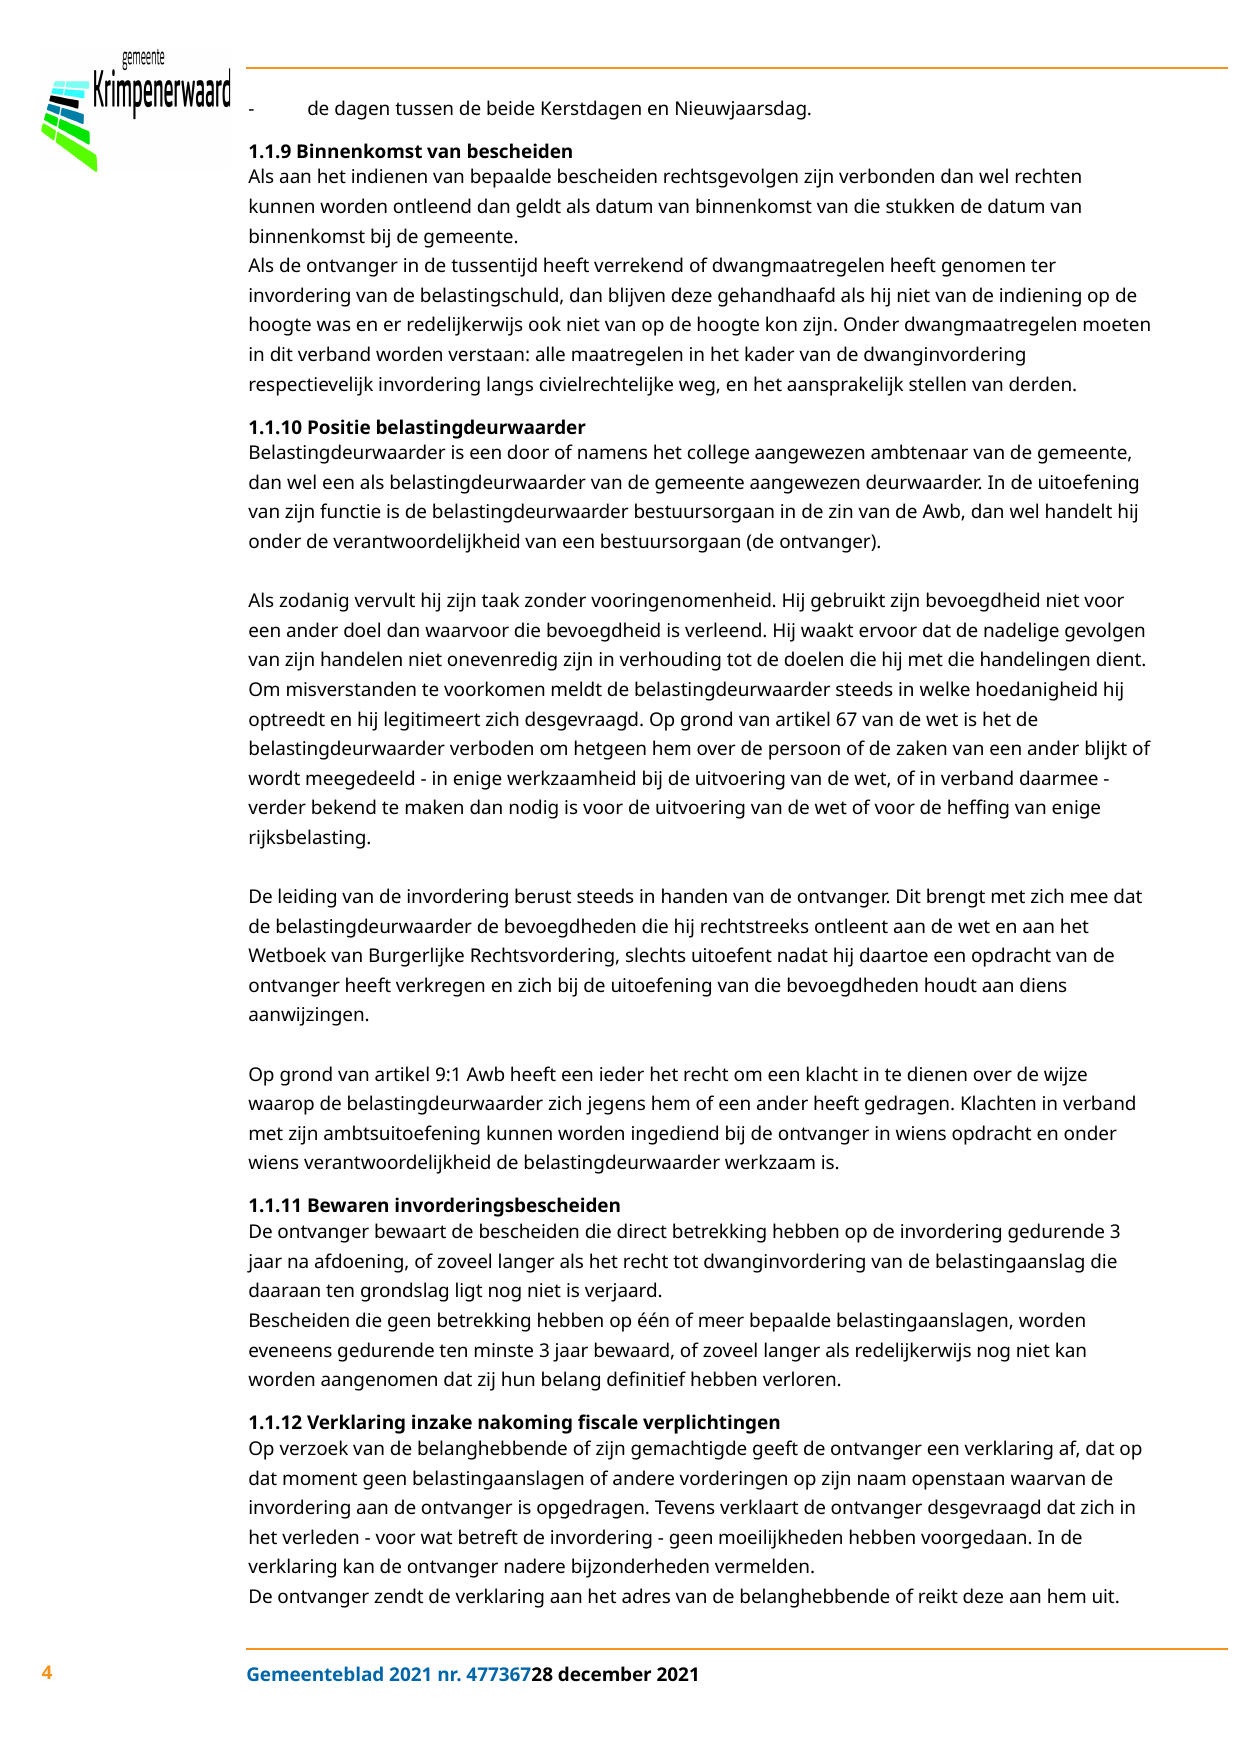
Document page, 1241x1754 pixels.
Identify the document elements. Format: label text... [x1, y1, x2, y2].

text Op verzoek van de belanghebbende of zijn gemachtigde geeft de ontvanger een verklaring af, dat op dat moment geen belastingaanslagen of andere vorderingen op zijn naam openstaan waarvan de invordering aan de ontvanger is opgedragen. Tevens verklaart de ontvanger desgevraagd dat zich in het verleden - voor wat betreft de invordering - geen moeilijkheden hebben voorgedaan. In de verklaring kan de ontvanger nadere bijzonderheden vermelden. [248, 1435, 1152, 1579]
text Om misverstanden te voorkomen meldt de belastingdeurwaarder steeds in welke hoedanigheid hij optreedt en hij legitimeert zich desgevraagd. Op grond van artikel 67 van de wet is het de belastingdeurwaarder verboden om hetgeen hem over de persoon of de zaken van een ander blijkt of wordt meegedeeld - in enige werkzaamheid bij de uitvoering van de wet, of in verband daarmee - verder bekend te maken dan nodig is voor de uitvoering van de wet of voor de heffing van enige rijksbelasting. [248, 676, 1152, 850]
text De ontvanger bewaart de bescheiden die direct betrekking hebben op de invordering gedurende 3 jaar na afdoening, of zoveel langer als het recht tot dwanginvordering van de belastingaanslag die daaraan ten grondslag ligt nog niet is verjaard. [248, 1218, 1152, 1303]
text Als zodanig vervult hij zijn taak zonder vooringenomenheid. Hij gebruikt zijn bevoegdheid niet voor een ander doel dan waarvoor die bevoegdheid is verleend. Hij waakt ervoor dat de nadelige gevolgen van zijn handelen niet onevenredig zijn in verhouding tot de doelen die hij met die handelingen dient. [248, 587, 1152, 672]
text 1.1.9 Binnenkomst van bescheiden [248, 138, 1152, 164]
text Bescheiden die geen betrekking hebben op één of meer bepaalde belastingaanslagen, worden eveneens gedurende ten minste 3 jaar bewaard, of zoveel langer als redelijkerwijs nog niet kan worden aangenomen dat zij hun belang definitief hebben verloren. [248, 1307, 1152, 1392]
list de dagen tussen de beide Kerstdagen en Nieuwjaarsdag. [248, 95, 1152, 121]
text 1.1.11 Bewaren invorderingsbescheiden [248, 1193, 1152, 1218]
text 1.1.12 Verklaring inzake nakoming fiscale verplichtingen [248, 1409, 1152, 1435]
text Als aan het indienen van bepaalde bescheiden rechtsgevolgen zijn verbonden dan wel rechten kunnen worden ontleend dan geldt als datum van binnenkomst van die stukken de datum van binnenkomst bij de gemeente. [248, 164, 1152, 248]
text Op grond van artikel 9:1 Awb heeft een ieder het recht om een klacht in te dienen over de wijze waarop de belastingdeurwaarder zich jegens hem of een ander heeft gedragen. Klachten in verband met zijn ambtsuitoefening kunnen worden ingediend bij de ontvanger in wiens opdracht en onder wiens verantwoordelijkheid de belastingdeurwaarder werkzaam is. [248, 1061, 1152, 1175]
text 1.1.10 Positie belastingdeurwaarder [248, 414, 1152, 439]
text Belastingdeurwaarder is een door of namens het college aangewezen ambtenaar van de gemeente, dan wel een als belastingdeurwaarder van de gemeente aangewezen deurwaarder. In de uitoefening van zijn functie is de belastingdeurwaarder bestuursorgaan in de zin van de Awb, dan wel handelt hij onder de verantwoordelijkheid van een bestuursorgaan (de ontvanger). [248, 439, 1152, 554]
text Als de ontvanger in de tussentijd heeft verrekend of dwangmaatregelen heeft genomen ter invordering van de belastingschuld, dan blijven deze gehandhaafd als hij niet van de indiening op de hoogte was en er redelijkerwijs ook niet van op de hoogte kon zijn. Onder dwangmaatregelen moeten in dit verband worden verstaan: alle maatregelen in het kader van de dwanginvordering respectievelijk invordering langs civielrechtelijke weg, en het aansprakelijk stellen van derden. [248, 252, 1152, 396]
text De leiding van de invordering berust steeds in handen van de ontvanger. Dit brengt met zich mee dat de belastingdeurwaarder de bevoegdheden die hij rechtstreeks ontleent aan de wet en aan het Wetboek van Burgerlijke Rechtsvordering, slechts uitoefent nadat hij daartoe een opdracht van de ontvanger heeft verkregen en zich bij de uitoefening van die bevoegdheden houdt aan diens aanwijzingen. [248, 883, 1152, 1027]
text De ontvanger zendt de verklaring aan het adres van de belanghebbende of reikt deze aan hem uit. [248, 1583, 1152, 1609]
picture [41, 47, 231, 172]
